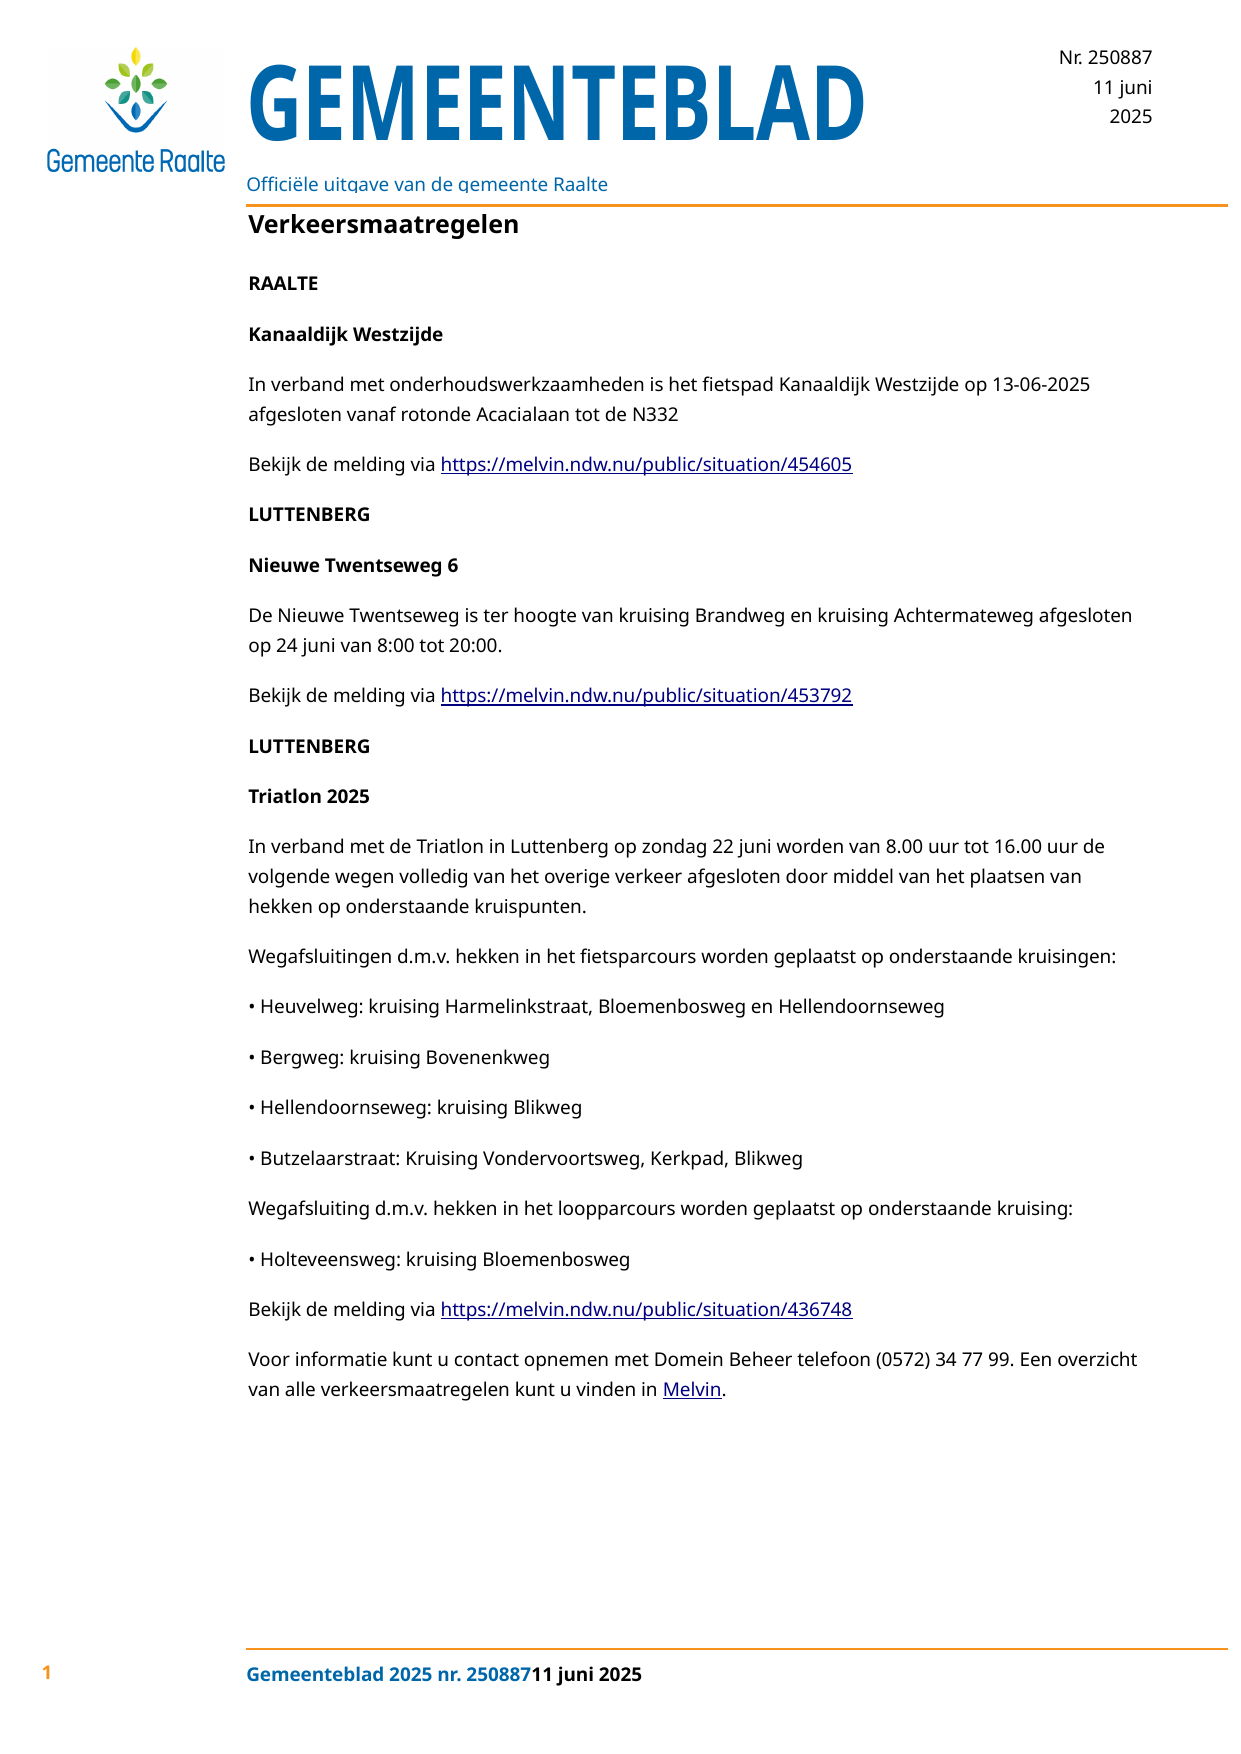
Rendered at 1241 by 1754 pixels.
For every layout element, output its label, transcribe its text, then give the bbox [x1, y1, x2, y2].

text LUTTENBERG [248, 733, 1152, 758]
text Bekijk de melding via https://melvin.ndw.nu/public/situation/453792 [248, 682, 1152, 708]
text Bekijk de melding via https://melvin.ndw.nu/public/situation/454605 [248, 451, 1152, 477]
text LUTTENBERG [248, 502, 1152, 527]
text Triatlon 2025 [248, 783, 1152, 809]
text Nieuwe Twentseweg 6 [248, 552, 1152, 578]
text Voor informatie kunt u contact opnemen met Domein Beheer telefoon (0572) 34 77 99. Een overzicht van alle verkeersmaatregelen kunt u vinden in Melvin. [248, 1347, 1152, 1402]
text Kanaaldijk Westzijde [248, 321, 1152, 346]
text RAALTE [248, 270, 1152, 296]
text Wegafsluiting d.m.v. hekken in het loopparcours worden geplaatst op onderstaande kruising: [248, 1195, 1152, 1221]
text In verband met de Triatlon in Luttenberg op zondag 22 juni worden van 8.00 uur tot 16.00 uur de volgende wegen volledig van het overige verkeer afgesloten door middel van het plaatsen van hekken op onderstaande kruispunten. [248, 834, 1152, 918]
text Wegafsluitingen d.m.v. hekken in het fietsparcours worden geplaatst op onderstaande kruisingen: [248, 943, 1152, 969]
text In verband met onderhoudswerkzaamheden is het fietspad Kanaaldijk Westzijde op 13-06-2025 afgesloten vanaf rotonde Acacialaan tot de N332 [248, 371, 1152, 426]
text De Nieuwe Twentseweg is ter hoogte van kruising Brandweg en kruising Achtermateweg afgesloten op 24 juni van 8:00 tot 20:00. [248, 602, 1152, 658]
picture [41, 47, 231, 172]
text Bekijk de melding via https://melvin.ndw.nu/public/situation/436748 [248, 1296, 1152, 1322]
text • Holteveensweg: kruising Bloemenbosweg [248, 1246, 1152, 1271]
text • Butzelaarstraat: Kruising Vondervoortsweg, Kerkpad, Blikweg [248, 1145, 1152, 1171]
text • Bergweg: kruising Bovenenkweg [248, 1044, 1152, 1070]
text Verkeersmaatregelen [248, 207, 1152, 241]
text • Hellendoornseweg: kruising Blikweg [248, 1094, 1152, 1120]
text • Heuvelweg: kruising Harmelinkstraat, Bloemenbosweg en Hellendoornseweg [248, 994, 1152, 1019]
